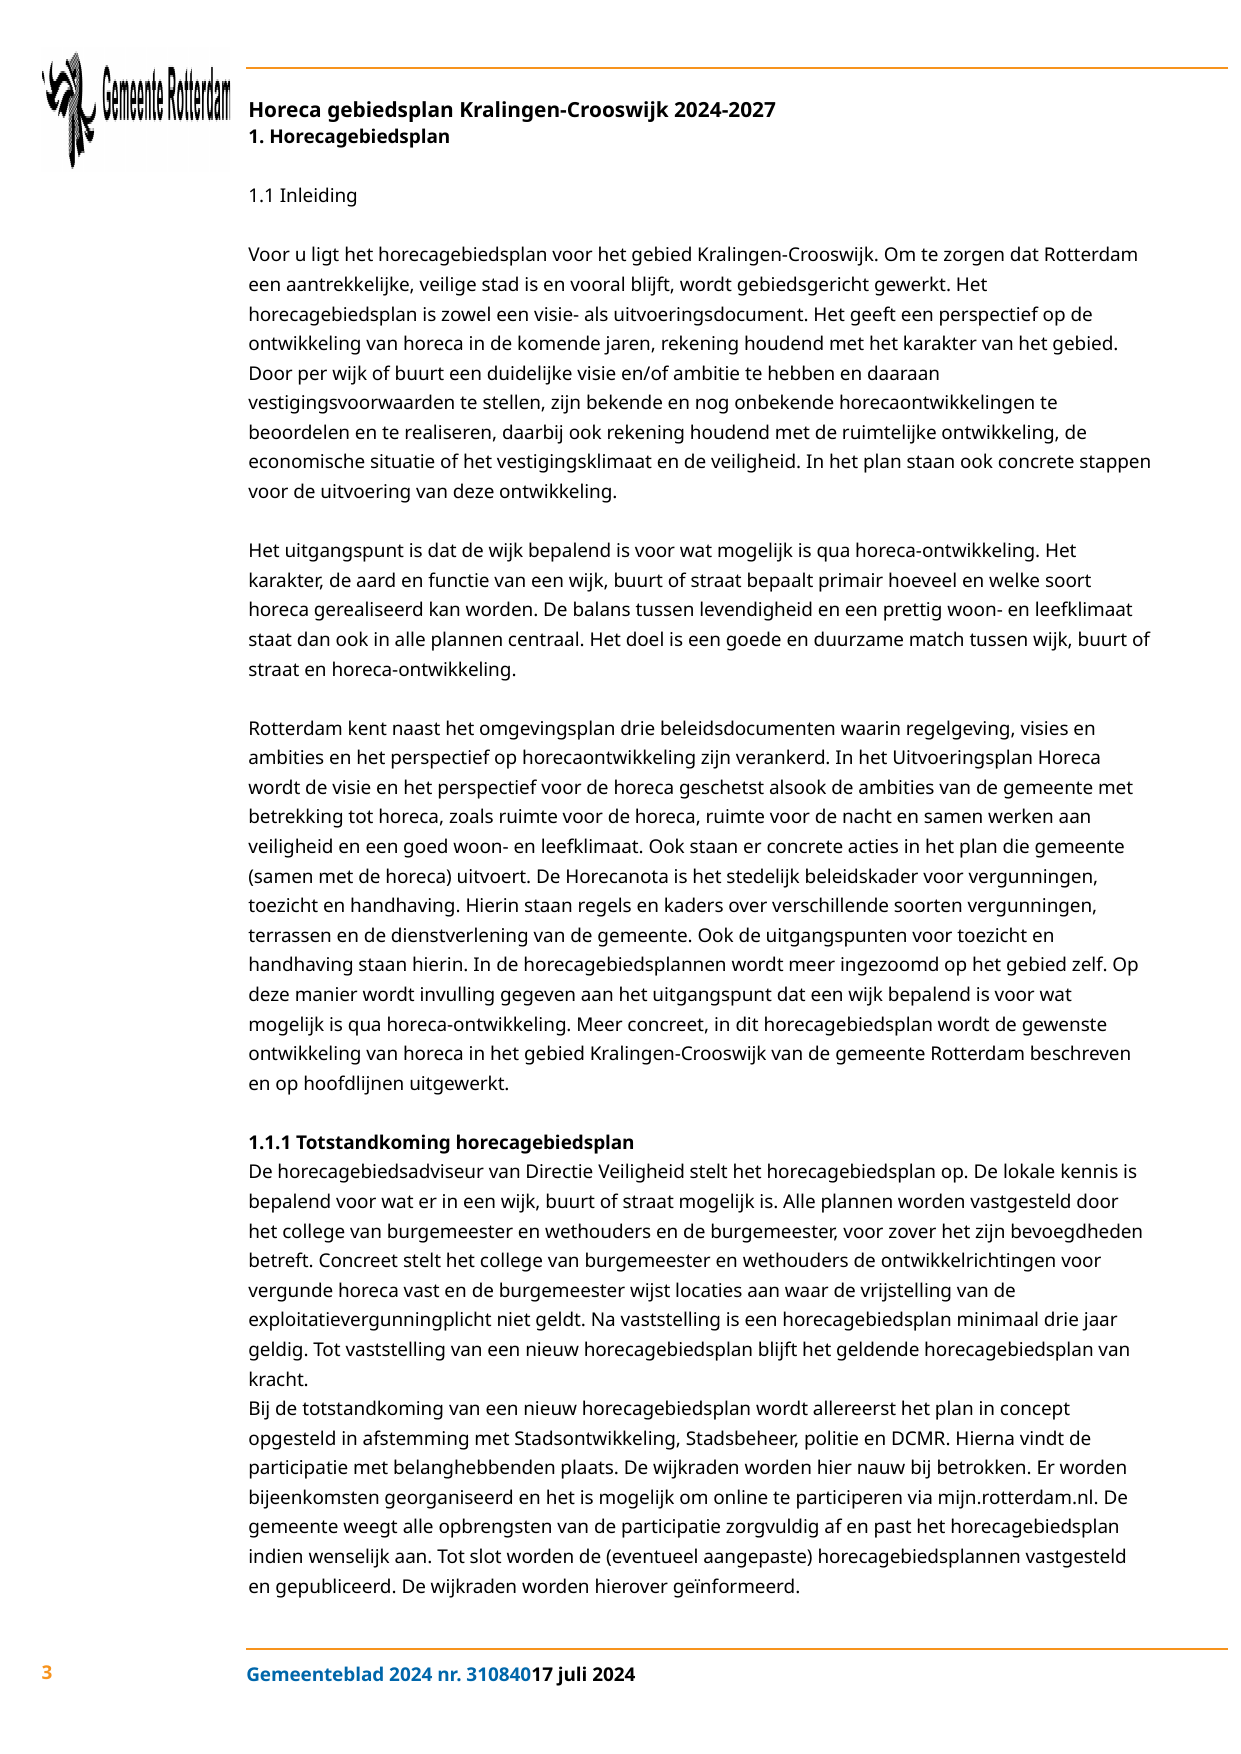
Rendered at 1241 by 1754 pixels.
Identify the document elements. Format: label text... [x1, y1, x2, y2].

text Voor u ligt het horecagebiedsplan voor het gebied Kralingen-Crooswijk. Om te zorgen dat Rotterdam een aantrekkelijke, veilige stad is en vooral blijft, wordt gebiedsgericht gewerkt. Het horecagebiedsplan is zowel een visie- als uitvoeringsdocument. Het geeft een perspectief op de ontwikkeling van horeca in de komende jaren, rekening houdend met het karakter van het gebied. Door per wijk of buurt een duidelijke visie en/of ambitie te hebben en daaraan vestigingsvoorwaarden te stellen, zijn bekende en nog onbekende horecaontwikkelingen te beoordelen en te realiseren, daarbij ook rekening houdend met de ruimtelijke ontwikkeling, de economische situatie of het vestigingsklimaat en de veiligheid. In het plan staan ook concrete stappen voor de uitvoering van deze ontwikkeling. [248, 242, 1152, 504]
picture [41, 47, 231, 172]
text 1. Horecagebiedsplan [248, 123, 1152, 149]
text 1.1.1 Totstandkoming horecagebiedsplan [248, 1129, 1152, 1155]
text De horecagebiedsadviseur van Directie Veiligheid stelt het horecagebiedsplan op. De lokale kennis is bepalend voor wat er in een wijk, buurt of straat mogelijk is. Alle plannen worden vastgesteld door het college van burgemeester en wethouders en de burgemeester, voor zover het zijn bevoegdheden betreft. Concreet stelt het college van burgemeester en wethouders de ontwikkelrichtingen voor vergunde horeca vast en de burgemeester wijst locaties aan waar de vrijstelling van de exploitatievergunningplicht niet geldt. Na vaststelling is een horecagebiedsplan minimaal drie jaar geldig. Tot vaststelling van een nieuw horecagebiedsplan blijft het geldende horecagebiedsplan van kracht. [248, 1159, 1152, 1392]
text Rotterdam kent naast het omgevingsplan drie beleidsdocumenten waarin regelgeving, visies en ambities en het perspectief op horecaontwikkeling zijn verankerd. In het Uitvoeringsplan Horeca wordt de visie en het perspectief voor de horeca geschetst alsook de ambities van de gemeente met betrekking tot horeca, zoals ruimte voor de horeca, ruimte voor de nacht en samen werken aan veiligheid en een goed woon- en leefklimaat. Ook staan er concrete acties in het plan die gemeente (samen met de horeca) uitvoert. De Horecanota is het stedelijk beleidskader voor vergunningen, toezicht en handhaving. Hierin staan regels en kaders over verschillende soorten vergunningen, terrassen en de dienstverlening van de gemeente. Ook de uitgangspunten voor toezicht en handhaving staan hierin. In de horecagebiedsplannen wordt meer ingezoomd op het gebied zelf. Op deze manier wordt invulling gegeven aan het uitgangspunt dat een wijk bepalend is voor wat mogelijk is qua horeca-ontwikkeling. Meer concreet, in dit horecagebiedsplan wordt de gewenste ontwikkeling van horeca in het gebied Kralingen-Crooswijk van de gemeente Rotterdam beschreven en op hoofdlijnen uitgewerkt. [248, 715, 1152, 1096]
text Het uitgangspunt is dat de wijk bepalend is voor wat mogelijk is qua horeca-ontwikkeling. Het karakter, de aard en functie van een wijk, buurt of straat bepaalt primair hoeveel en welke soort horeca gerealiseerd kan worden. De balans tussen levendigheid en een prettig woon- en leefklimaat staat dan ook in alle plannen centraal. Het doel is een goede en duurzame match tussen wijk, buurt of straat en horeca-ontwikkeling. [248, 537, 1152, 682]
text Bij de totstandkoming van een nieuw horecagebiedsplan wordt allereerst het plan in concept opgesteld in afstemming met Stadsontwikkeling, Stadsbeheer, politie en DCMR. Hierna vindt de participatie met belanghebbenden plaats. De wijkraden worden hier nauw bij betrokken. Er worden bijeenkomsten georganiseerd en het is mogelijk om online te participeren via mijn.rotterdam.nl. De gemeente weegt alle opbrengsten van de participatie zorgvuldig af en past het horecagebiedsplan indien wenselijk aan. Tot slot worden de (eventueel aangepaste) horecagebiedsplannen vastgesteld en gepubliceerd. De wijkraden worden hierover geïnformeerd. [248, 1395, 1152, 1599]
text Horeca gebiedsplan Kralingen-Crooswijk 2024-2027 [248, 95, 1152, 123]
text 1.1 Inleiding [248, 182, 1152, 208]
